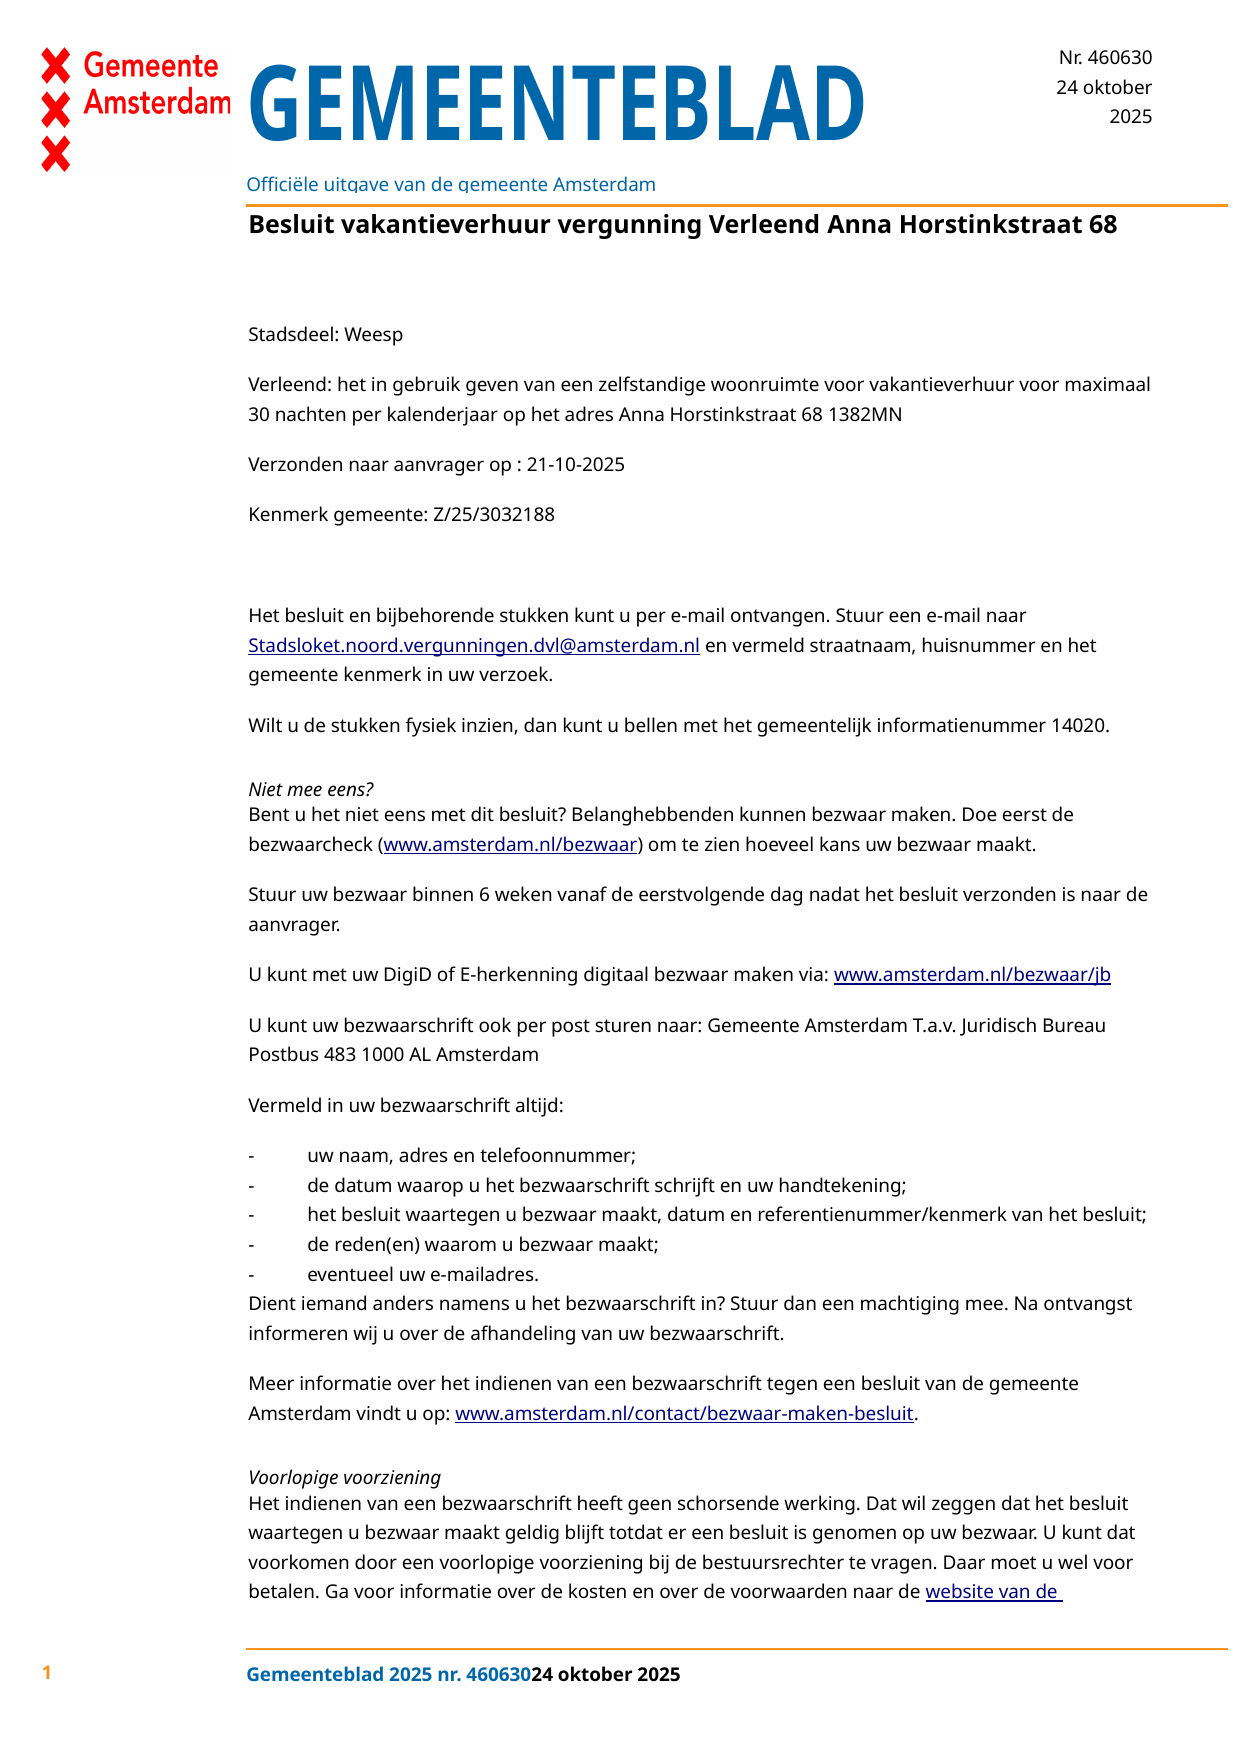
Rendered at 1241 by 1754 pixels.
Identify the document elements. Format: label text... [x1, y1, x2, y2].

list eventueel uw e-mailadres. [248, 1261, 1152, 1287]
text Niet mee eens? [248, 776, 1152, 802]
text Wilt u de stukken fysiek inzien, dan kunt u bellen met het gemeentelijk informatienummer 14020. [248, 712, 1152, 738]
list de datum waarop u het bezwaarschrift schrijft en uw handtekening; [248, 1172, 1152, 1198]
text Verzonden naar aanvrager op : 21-10-2025 [248, 451, 1152, 477]
text Stuur uw bezwaar binnen 6 weken vanaf de eerstvolgende dag nadat het besluit verzonden is naar de aanvrager. [248, 882, 1152, 937]
text U kunt met uw DigiD of E-herkenning digitaal bezwaar maken via: www.amsterdam.nl/bezwaar/jb [248, 962, 1152, 987]
text Vermeld in uw bezwaarschrift altijd: [248, 1092, 1152, 1118]
text Het indienen van een bezwaarschrift heeft geen schorsende werking. Dat wil zeggen dat het besluit waartegen u bezwaar maakt geldig blijft totdat er een besluit is genomen op uw bezwaar. U kunt dat voorkomen door een voorlopige voorziening bij de bestuursrechter te vragen. Daar moet u wel voor betalen. Ga voor informatie over de kosten en over de voorwaarden naar de website van de [248, 1490, 1152, 1604]
text Verleend: het in gebruik geven van een zelfstandige woonruimte voor vakantieverhuur voor maximaal 30 nachten per kalenderjaar op het adres Anna Horstinkstraat 68 1382MN [248, 371, 1152, 426]
list de reden(en) waarom u bezwaar maakt; [248, 1231, 1152, 1257]
text Voorlopige voorziening [248, 1464, 1152, 1490]
text U kunt uw bezwaarschrift ook per post sturen naar: Gemeente Amsterdam T.a.v. Juridisch Bureau Postbus 483 1000 AL Amsterdam [248, 1012, 1152, 1067]
text Stadsdeel: Weesp [248, 321, 1152, 346]
text Het besluit en bijbehorende stukken kunt u per e-mail ontvangen. Stuur een e-mail naar Stadsloket.noord.vergunningen.dvl@amsterdam.nl en vermeld straatnaam, huisnummer en het gemeente kenmerk in uw verzoek. [248, 602, 1152, 687]
text Bent u het niet eens met dit besluit? Belanghebbenden kunnen bezwaar maken. Doe eerst de bezwaarcheck (www.amsterdam.nl/bezwaar) om te zien hoeveel kans uw bezwaar maakt. [248, 802, 1152, 857]
text Meer informatie over het indienen van een bezwaarschrift tegen een besluit van de gemeente Amsterdam vindt u op: www.amsterdam.nl/contact/bezwaar-maken-besluit. [248, 1370, 1152, 1426]
text Besluit vakantieverhuur vergunning Verleend Anna Horstinkstraat 68 [248, 207, 1152, 241]
picture [41, 47, 231, 172]
list uw naam, adres en telefoonnummer; [248, 1142, 1152, 1168]
list het besluit waartegen u bezwaar maakt, datum en referentienummer/kenmerk van het besluit; [248, 1202, 1152, 1227]
text Dient iemand anders namens u het bezwaarschrift in? Stuur dan een machtiging mee. Na ontvangst informeren wij u over de afhandeling van uw bezwaarschrift. [248, 1290, 1152, 1346]
text Kenmerk gemeente: Z/25/3032188 [248, 502, 1152, 527]
